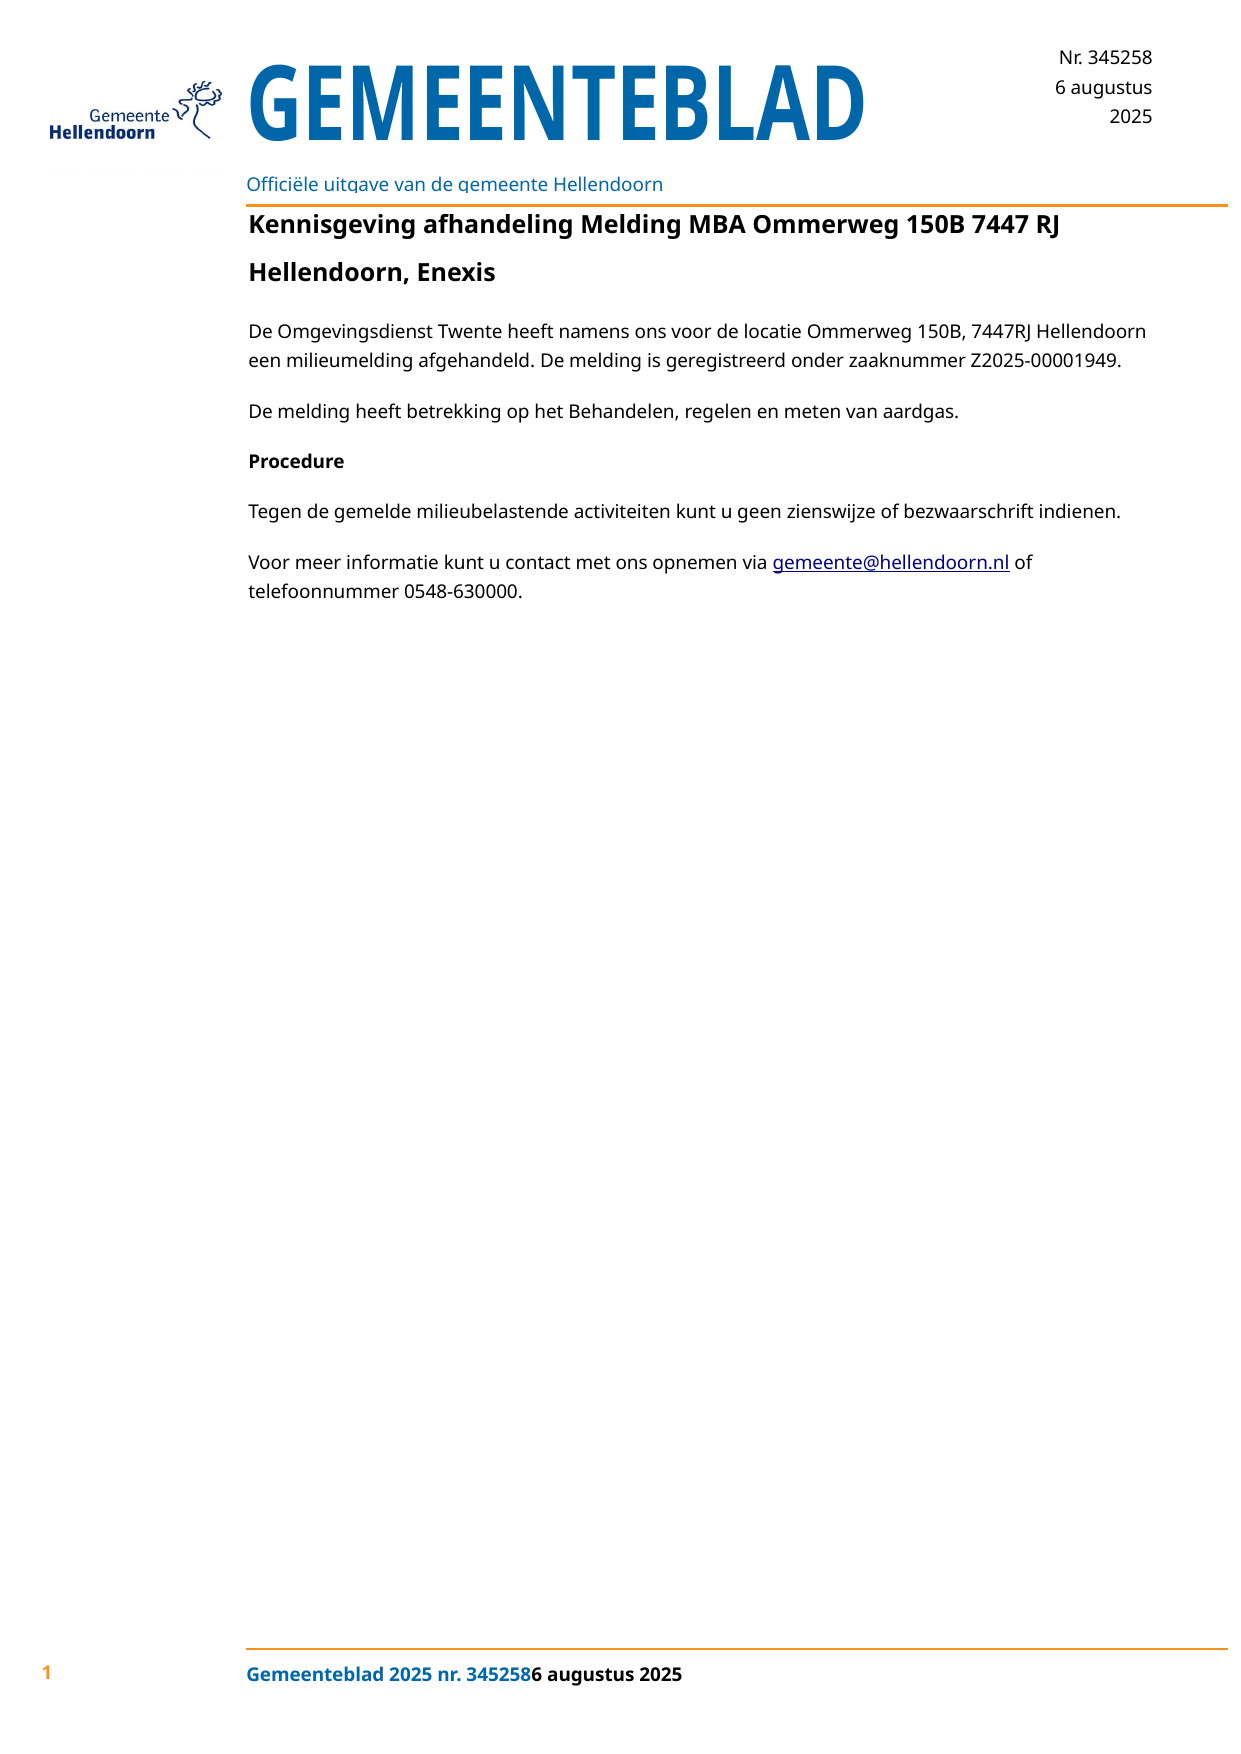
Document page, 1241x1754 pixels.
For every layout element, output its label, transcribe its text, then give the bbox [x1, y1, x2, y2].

text Procedure [248, 448, 1152, 474]
text Kennisgeving afhandeling Melding MBA Ommerweg 150B 7447 RJ Hellendoorn, Enexis [248, 207, 1152, 288]
text De Omgevingsdienst Twente heeft namens ons voor de locatie Ommerweg 150B, 7447RJ Hellendoorn een milieumelding afgehandeld. De melding is geregistreerd onder zaaknummer Z2025-00001949. [248, 318, 1152, 373]
text Voor meer informatie kunt u contact met ons opnemen via gemeente@hellendoorn.nl of telefoonnummer 0548-630000. [248, 549, 1152, 604]
text Tegen de gemelde milieubelastende activiteiten kunt u geen zienswijze of bezwaarschrift indienen. [248, 499, 1152, 524]
picture [41, 47, 231, 172]
text De melding heeft betrekking op het Behandelen, regelen en meten van aardgas. [248, 398, 1152, 424]
